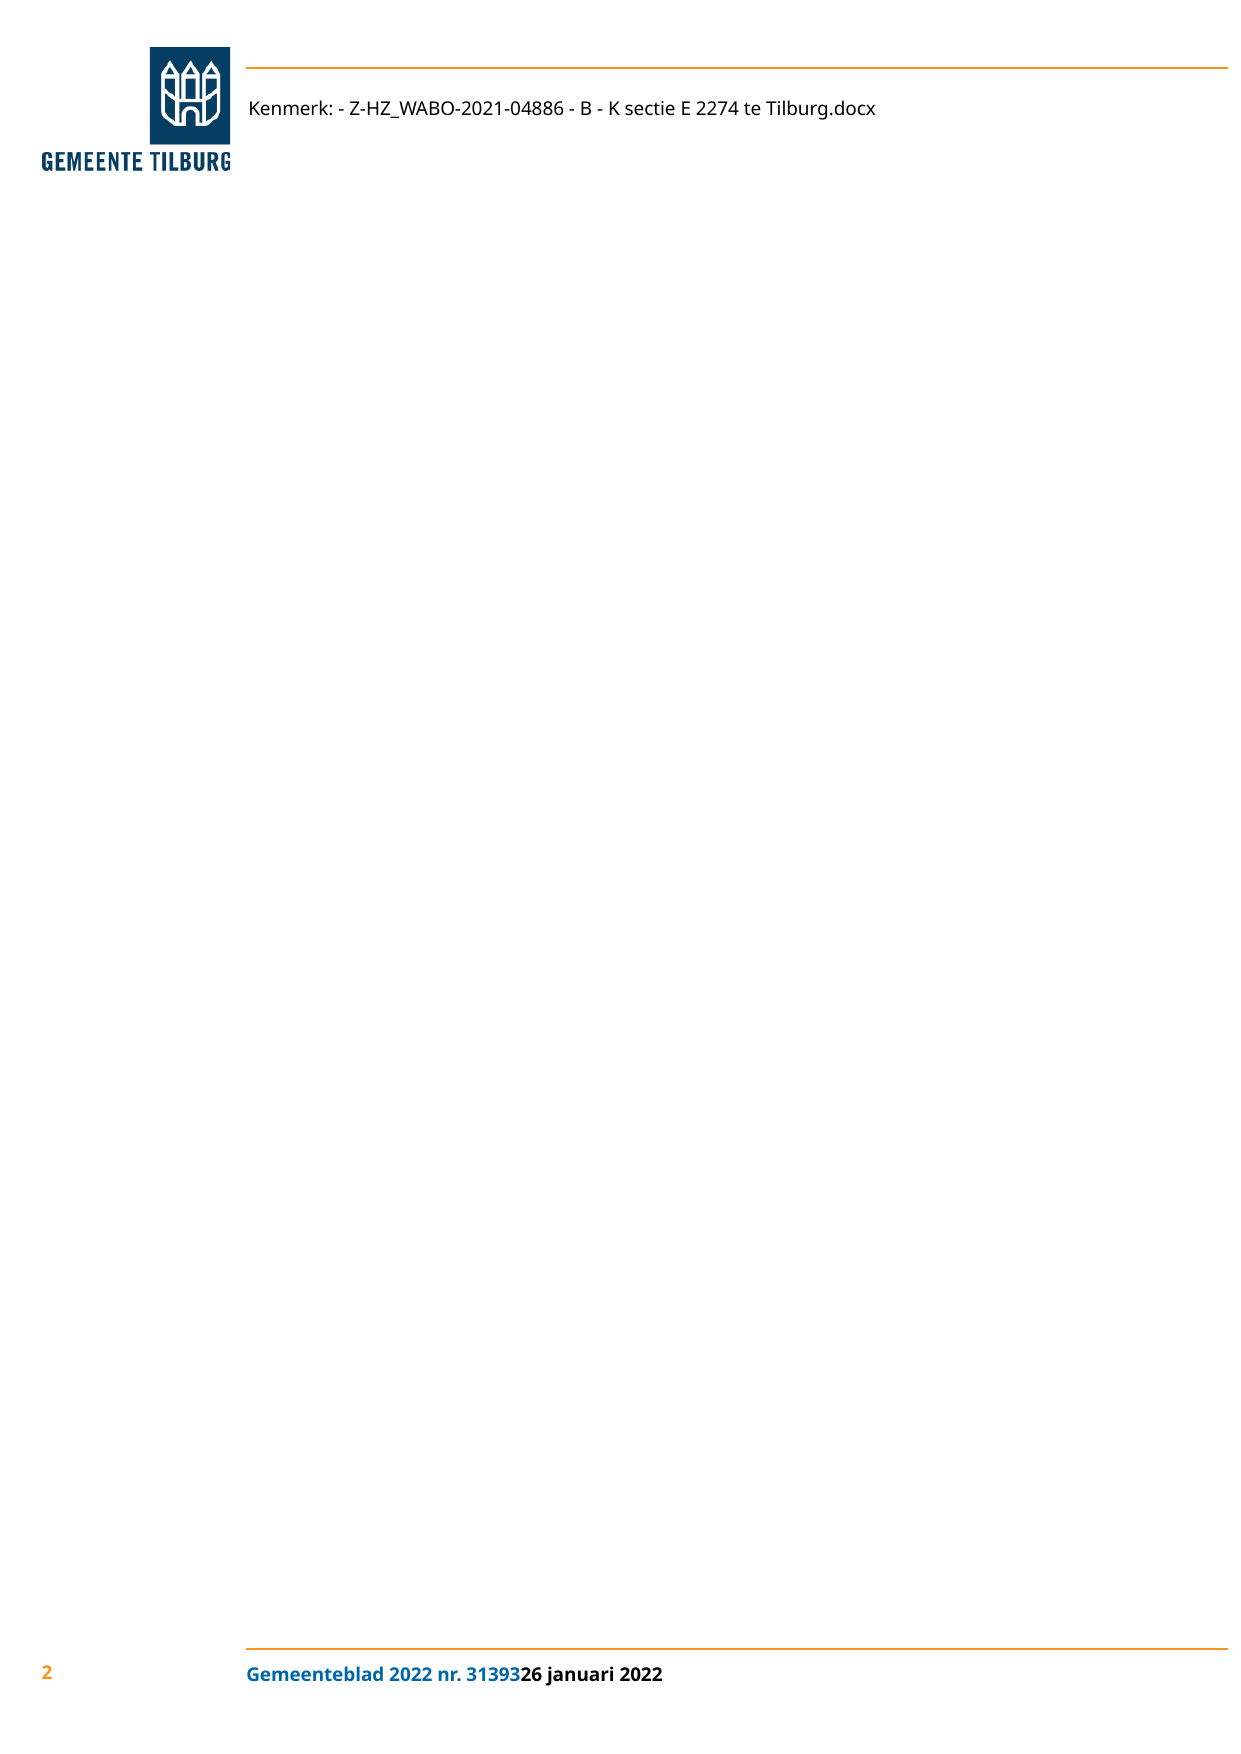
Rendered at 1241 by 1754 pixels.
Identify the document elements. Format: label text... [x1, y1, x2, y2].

picture [41, 47, 231, 172]
text Kenmerk: - Z-HZ_WABO-2021-04886 - B - K sectie E 2274 te Tilburg.docx [248, 95, 1152, 121]
